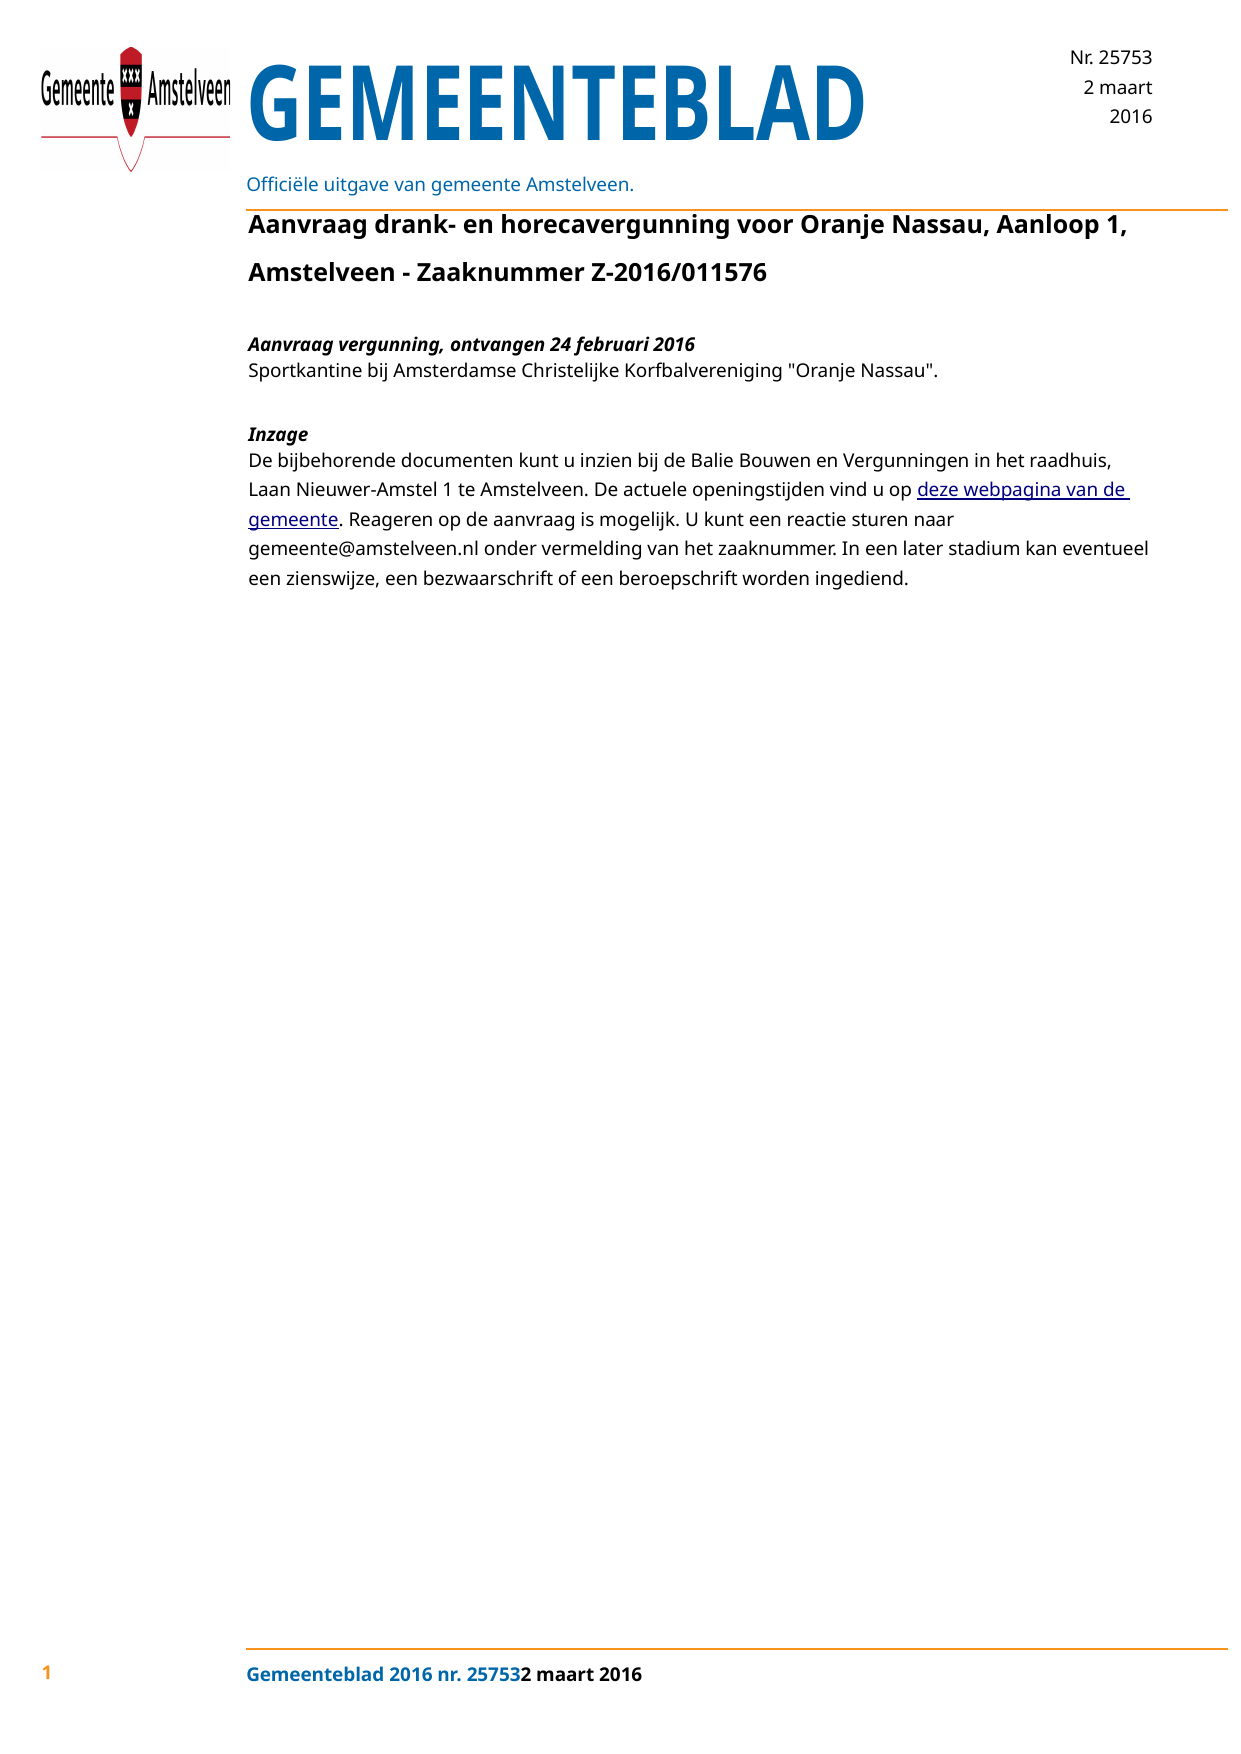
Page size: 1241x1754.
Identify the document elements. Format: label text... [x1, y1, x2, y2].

text Inzage [248, 421, 1152, 447]
text Aanvraag vergunning, ontvangen 24 februari 2016 [248, 331, 1152, 357]
text Sportkantine bij Amsterdamse Christelijke Korfbalvereniging "Oranje Nassau". [248, 357, 1152, 383]
picture [41, 47, 231, 172]
text Aanvraag drank- en horecavergunning voor Oranje Nassau, Aanloop 1, Amstelveen - Zaaknummer Z-2016/011576 [248, 211, 1152, 288]
text De bijbehorende documenten kunt u inzien bij de Balie Bouwen en Vergunningen in het raadhuis, Laan Nieuwer-Amstel 1 te Amstelveen. De actuele openingstijden vind u op deze webpagina van de gemeente. Reageren op de aanvraag is mogelijk. U kunt een reactie sturen naar gemeente@amstelveen.nl onder vermelding van het zaaknummer. In een later stadium kan eventueel een zienswijze, een bezwaarschrift of een beroepschrift worden ingediend. [248, 447, 1152, 591]
